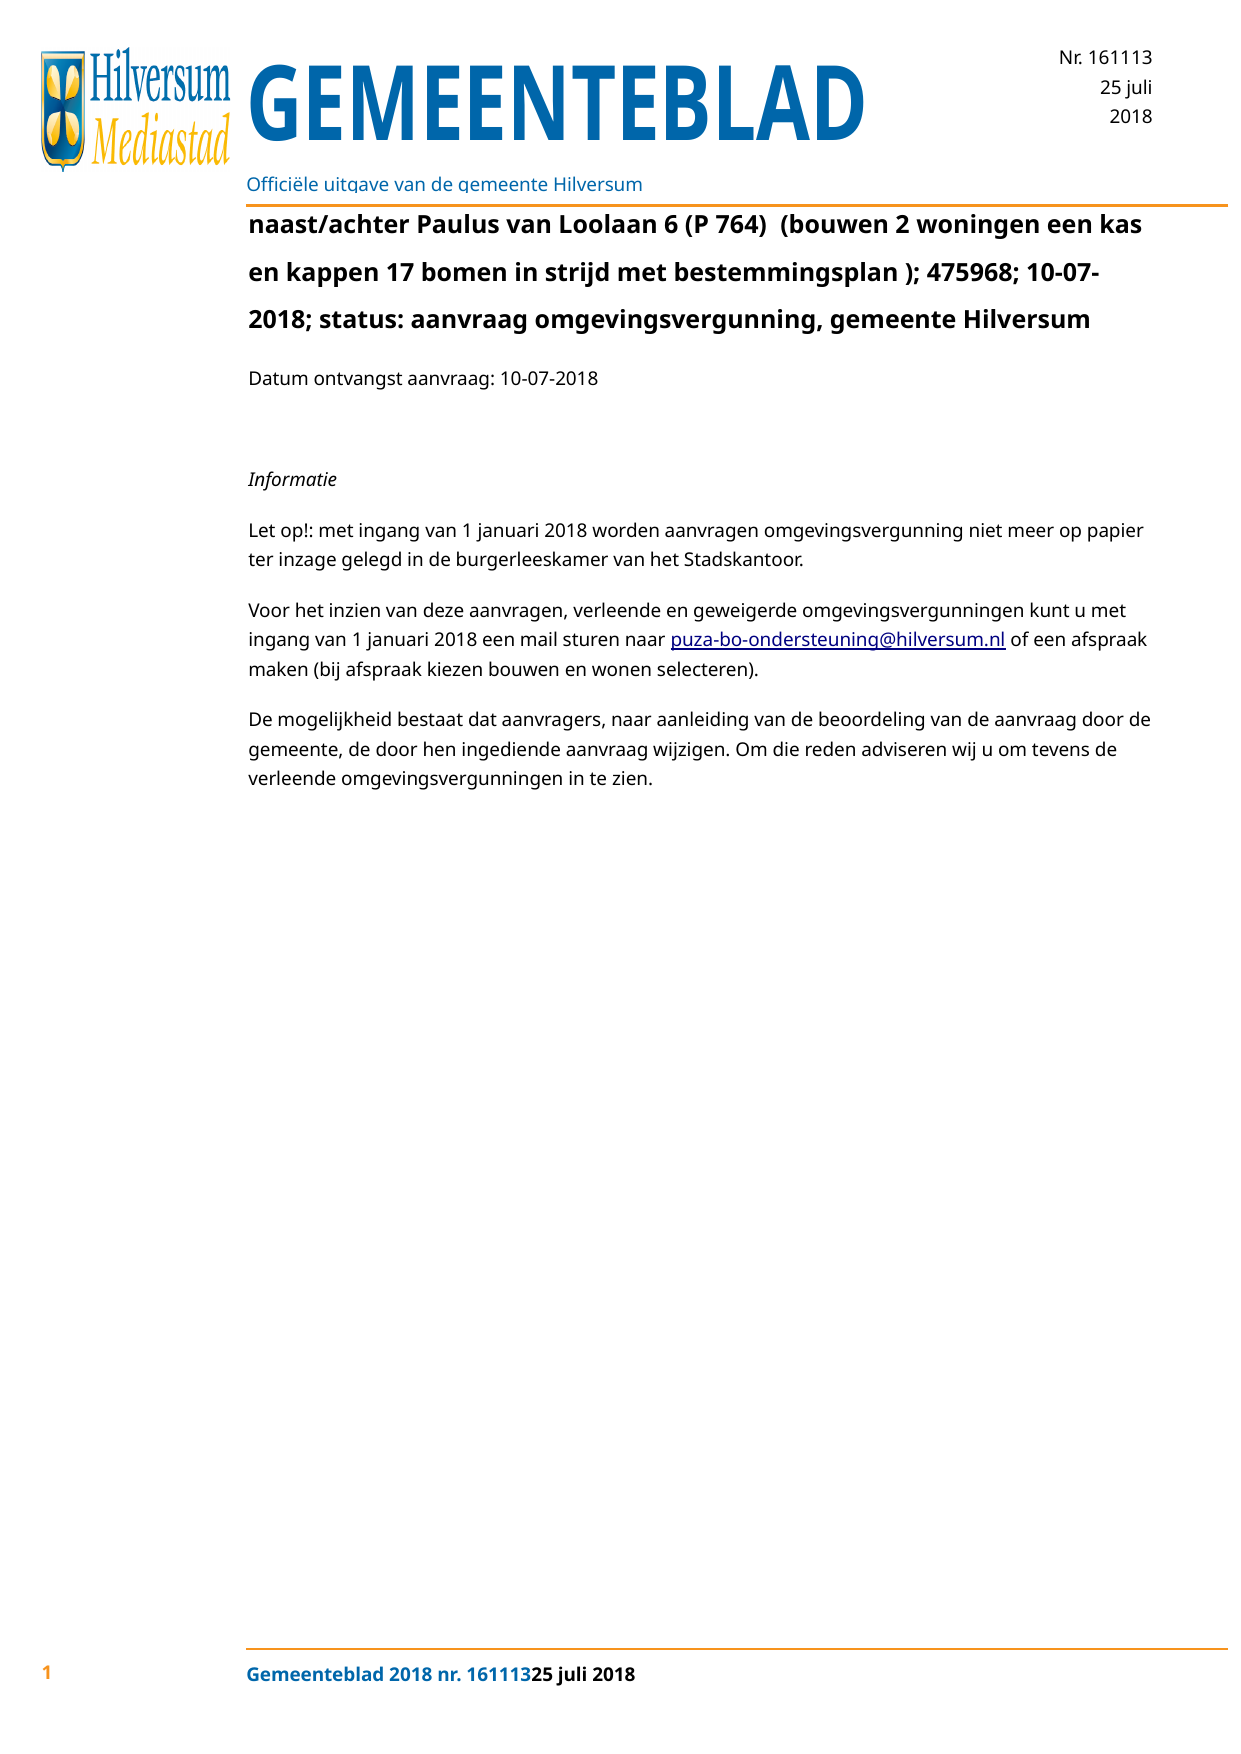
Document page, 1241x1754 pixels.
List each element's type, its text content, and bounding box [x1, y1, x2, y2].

text Let op!: met ingang van 1 januari 2018 worden aanvragen omgevingsvergunning niet meer op papier ter inzage gelegd in de burgerleeskamer van het Stadskantoor. [248, 517, 1152, 572]
text naast/achter Paulus van Loolaan 6 (P 764) (bouwen 2 woningen een kas en kappen 17 bomen in strijd met bestemmingsplan ); 475968; 10-07-2018; status: aanvraag omgevingsvergunning, gemeente Hilversum [248, 207, 1152, 336]
picture [41, 47, 231, 172]
text De mogelijkheid bestaat dat aanvragers, naar aanleiding van de beoordeling van de aanvraag door de gemeente, de door hen ingediende aanvraag wijzigen. Om die reden adviseren wij u om tevens de verleende omgevingsvergunningen in te zien. [248, 706, 1152, 791]
text Informatie [248, 466, 1152, 492]
text Voor het inzien van deze aanvragen, verleende en geweigerde omgevingsvergunningen kunt u met ingang van 1 januari 2018 een mail sturen naar puza-bo-ondersteuning@hilversum.nl of een afspraak maken (bij afspraak kiezen bouwen en wonen selecteren). [248, 597, 1152, 682]
text Datum ontvangst aanvraag: 10-07-2018 [248, 366, 1152, 391]
